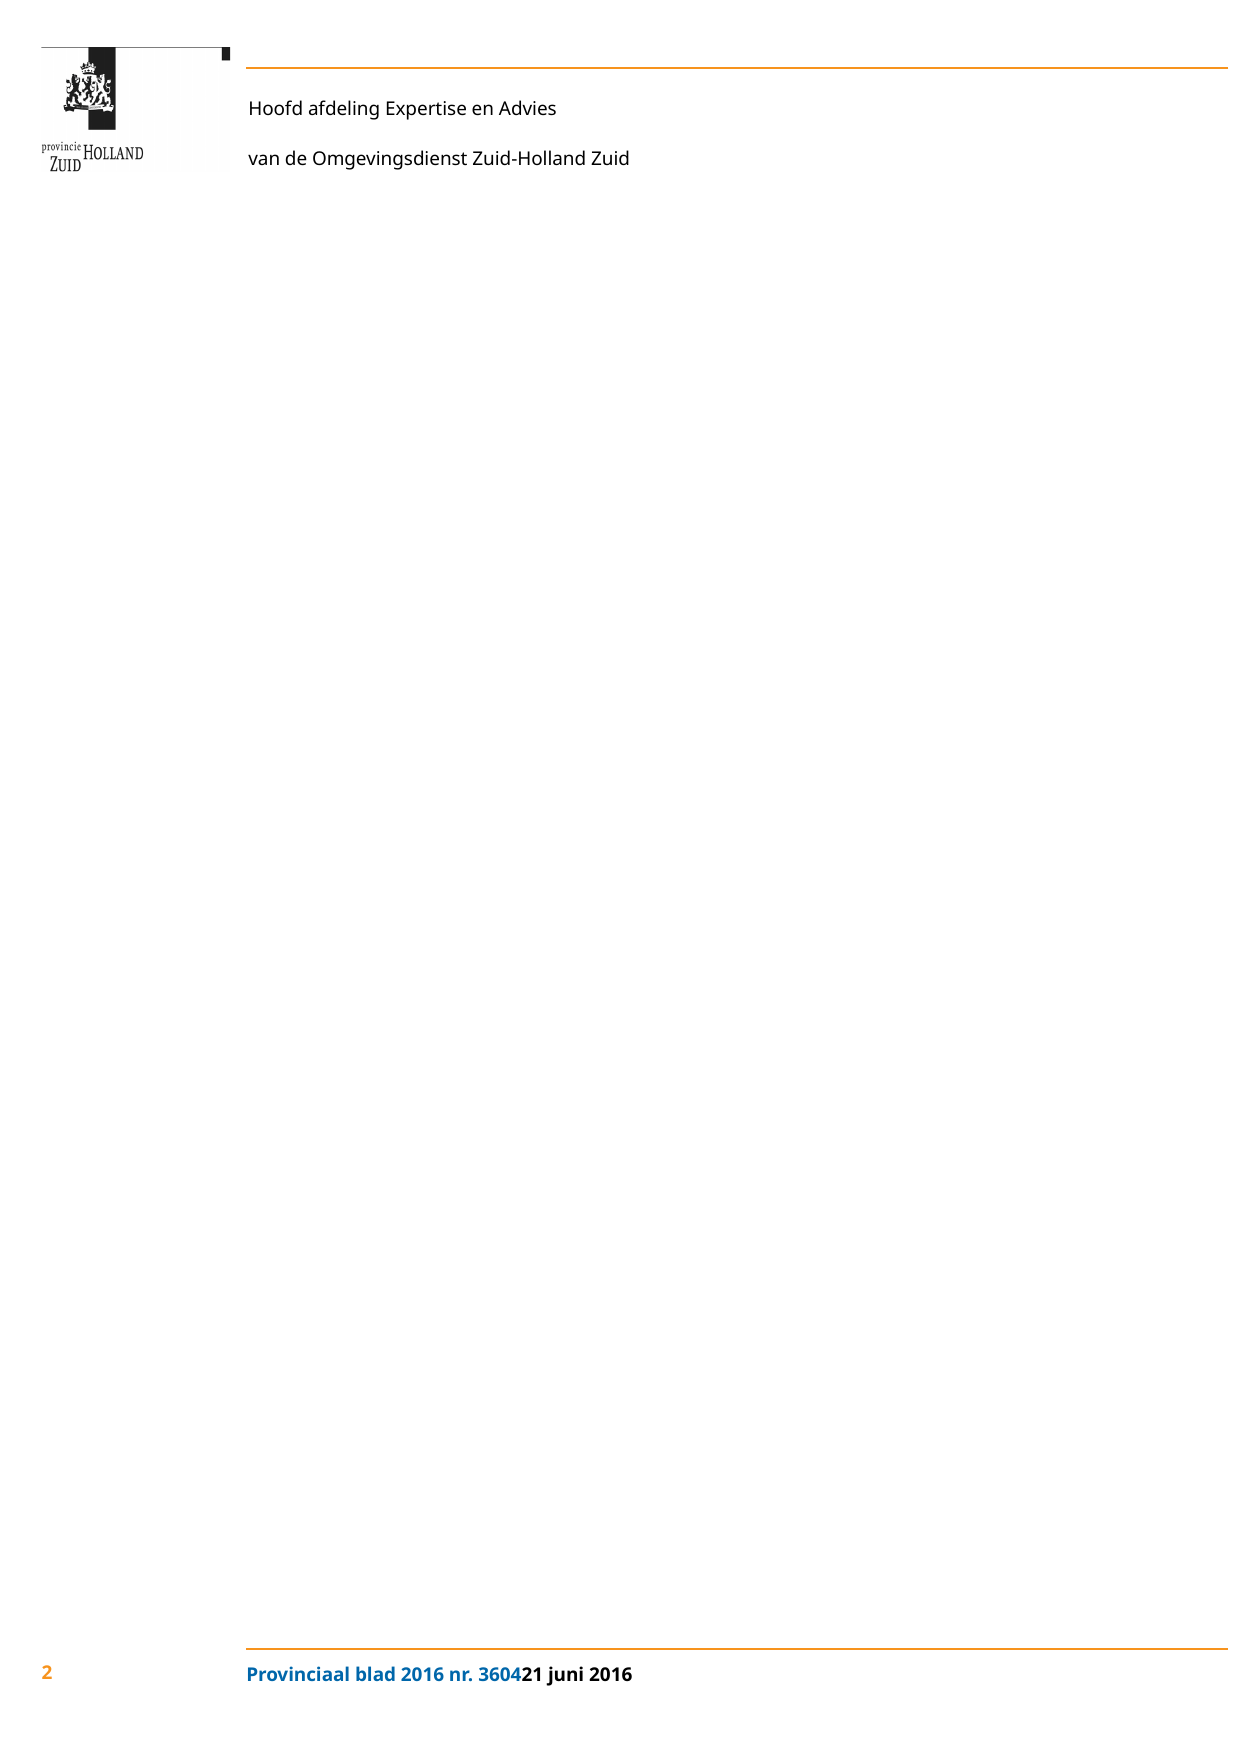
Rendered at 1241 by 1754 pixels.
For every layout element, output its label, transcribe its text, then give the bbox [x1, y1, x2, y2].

text Hoofd afdeling Expertise en Advies [248, 95, 1152, 121]
text van de Omgevingsdienst Zuid-Holland Zuid [248, 145, 1152, 171]
picture [41, 47, 231, 172]
